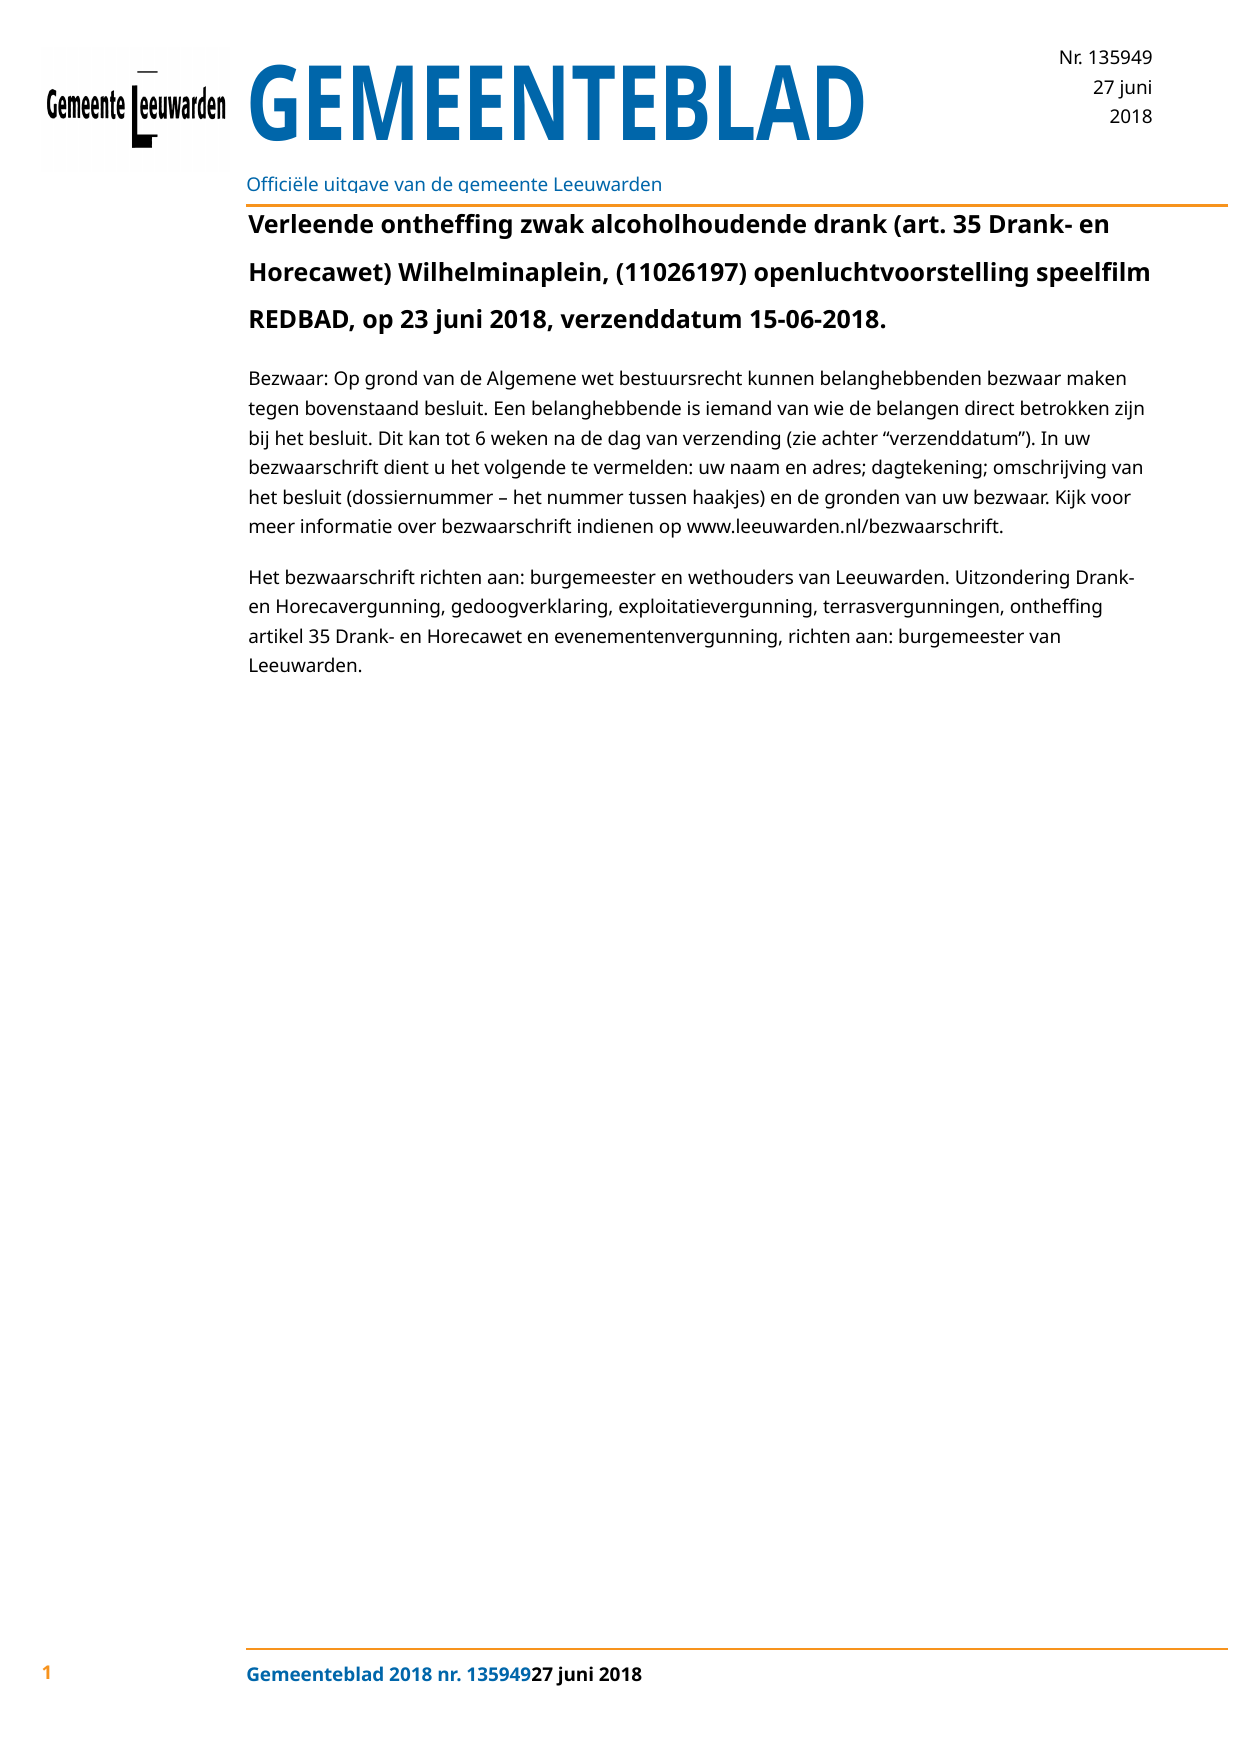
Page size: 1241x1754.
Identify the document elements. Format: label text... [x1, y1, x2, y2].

text Verleende ontheffing zwak alcoholhoudende drank (art. 35 Drank- en Horecawet) Wilhelminaplein, (11026197) openluchtvoorstelling speelfilm REDBAD, op 23 juni 2018, verzenddatum 15-06-2018. [248, 207, 1152, 336]
text Bezwaar: Op grond van de Algemene wet bestuursrecht kunnen belanghebbenden bezwaar maken tegen bovenstaand besluit. Een belanghebbende is iemand van wie de belangen direct betrokken zijn bij het besluit. Dit kan tot 6 weken na de dag van verzending (zie achter “verzenddatum”). In uw bezwaarschrift dient u het volgende te vermelden: uw naam en adres; dagtekening; omschrijving van het besluit (dossiernummer – het nummer tussen haakjes) en de gronden van uw bezwaar. Kijk voor meer informatie over bezwaarschrift indienen op www.leeuwarden.nl/bezwaarschrift. [248, 366, 1152, 539]
picture [41, 47, 231, 172]
text Het bezwaarschrift richten aan: burgemeester en wethouders van Leeuwarden. Uitzondering Drank- en Horecavergunning, gedoogverklaring, exploitatievergunning, terrasvergunningen, ontheffing artikel 35 Drank- en Horecawet en evenementenvergunning, richten aan: burgemeester van Leeuwarden. [248, 564, 1152, 678]
